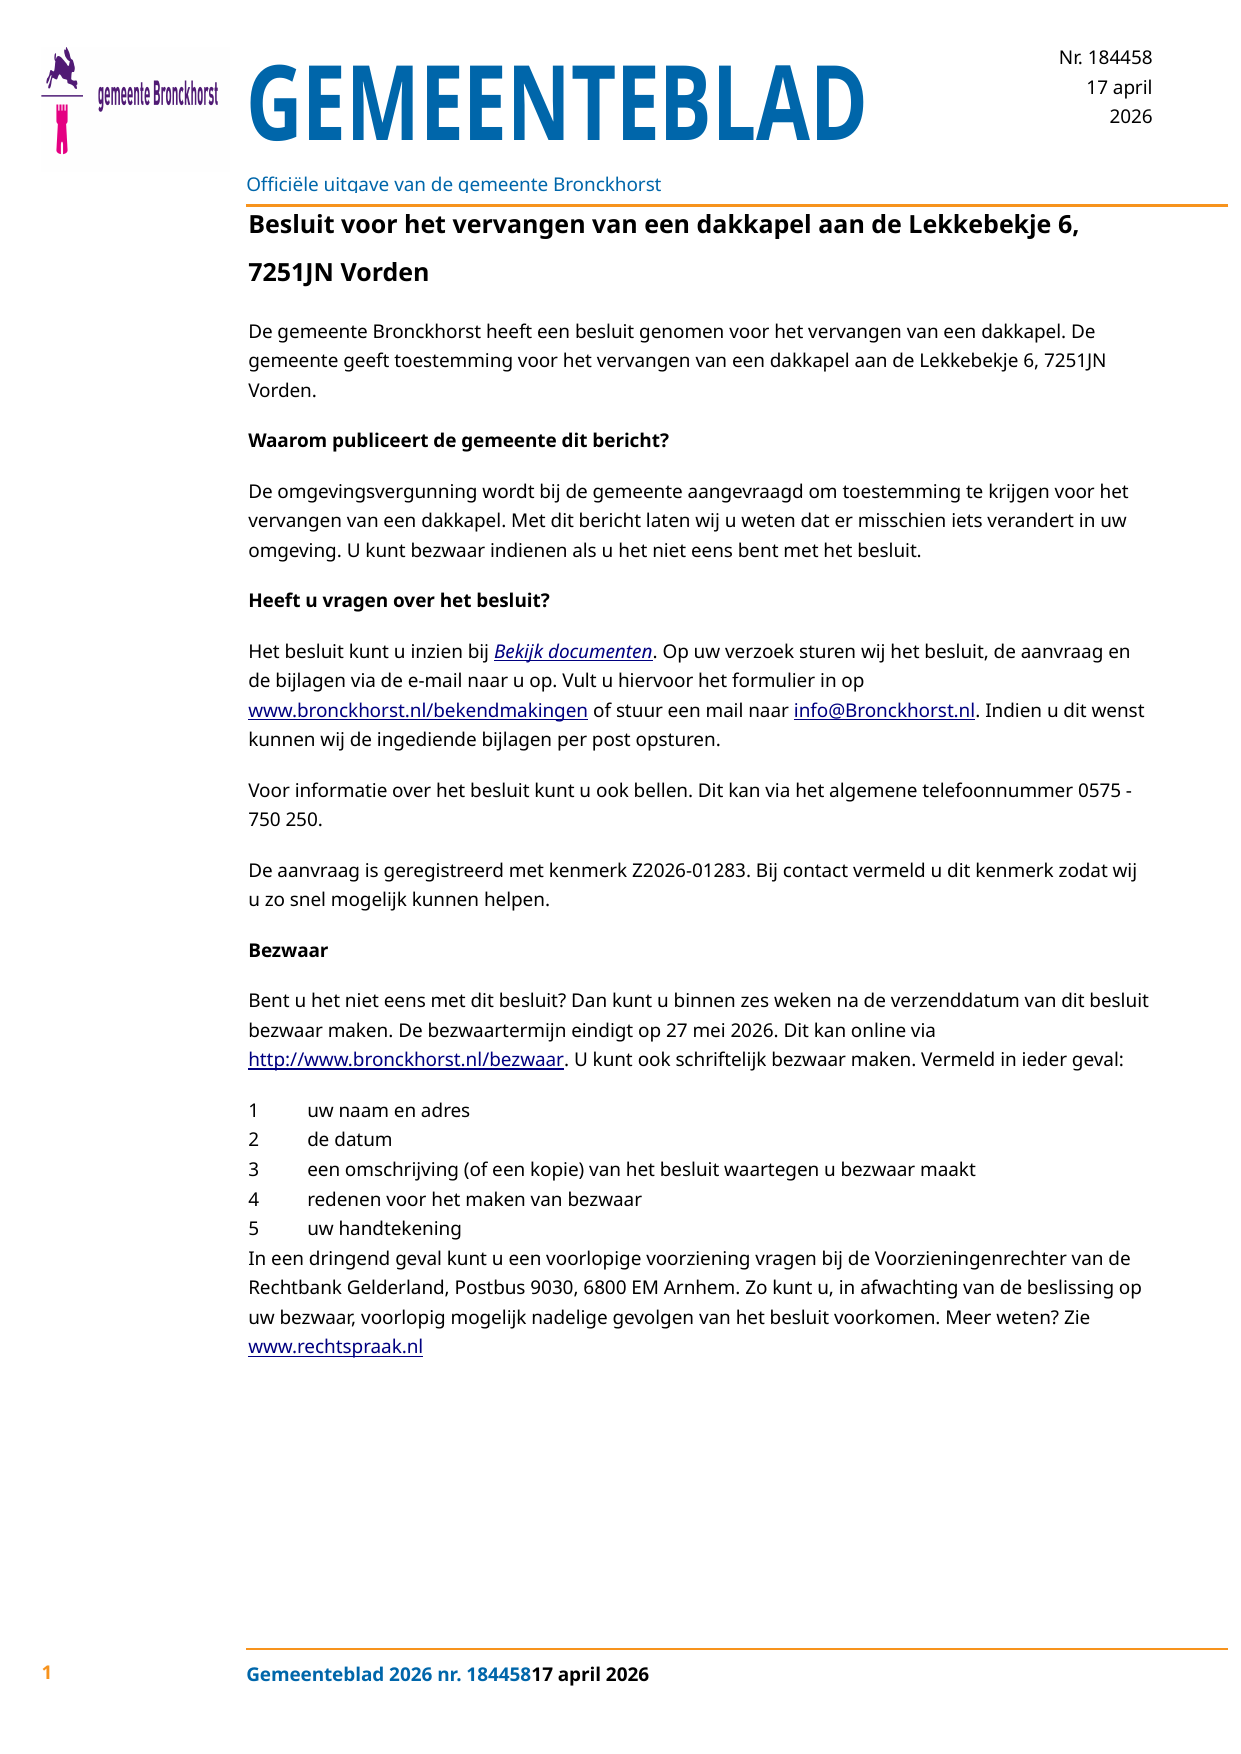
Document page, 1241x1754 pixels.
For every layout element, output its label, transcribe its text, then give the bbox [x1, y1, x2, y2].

text Waarom publiceert de gemeente dit bericht? [248, 427, 1152, 453]
picture [41, 47, 231, 172]
list een omschrijving (of een kopie) van het besluit waartegen u bezwaar maakt [248, 1156, 1152, 1182]
text Het besluit kunt u inzien bij Bekijk documenten. Op uw verzoek sturen wij het besluit, de aanvraag en de bijlagen via de e-mail naar u op. Vult u hiervoor het formulier in op www.bronckhorst.nl/bekendmakingen of stuur een mail naar info@Bronckhorst.nl. Indien u dit wenst kunnen wij de ingediende bijlagen per post opsturen. [248, 638, 1152, 752]
text De omgevingsvergunning wordt bij de gemeente aangevraagd om toestemming te krijgen voor het vervangen van een dakkapel. Met dit bericht laten wij u weten dat er misschien iets verandert in uw omgeving. U kunt bezwaar indienen als u het niet eens bent met het besluit. [248, 478, 1152, 563]
text De gemeente Bronckhorst heeft een besluit genomen voor het vervangen van een dakkapel. De gemeente geeft toestemming voor het vervangen van een dakkapel aan de Lekkebekje 6, 7251JN Vorden. [248, 318, 1152, 403]
text Bezwaar [248, 937, 1152, 963]
list uw naam en adres [248, 1097, 1152, 1123]
list uw handtekening [248, 1215, 1152, 1241]
list redenen voor het maken van bezwaar [248, 1186, 1152, 1212]
text Voor informatie over het besluit kunt u ook bellen. Dit kan via het algemene telefoonnummer 0575 - 750 250. [248, 777, 1152, 832]
text Besluit voor het vervangen van een dakkapel aan de Lekkebekje 6, 7251JN Vorden [248, 207, 1152, 288]
text Heeft u vragen over het besluit? [248, 587, 1152, 613]
text Bent u het niet eens met dit besluit? Dan kunt u binnen zes weken na de verzenddatum van dit besluit bezwaar maken. De bezwaartermijn eindigt op 27 mei 2026. Dit kan online via http://www.bronckhorst.nl/bezwaar. U kunt ook schriftelijk bezwaar maken. Vermeld in ieder geval: [248, 987, 1152, 1072]
text De aanvraag is geregistreerd met kenmerk Z2026-01283. Bij contact vermeld u dit kenmerk zodat wij u zo snel mogelijk kunnen helpen. [248, 857, 1152, 912]
list de datum [248, 1127, 1152, 1152]
text In een dringend geval kunt u een voorlopige voorziening vragen bij de Voorzieningenrechter van de Rechtbank Gelderland, Postbus 9030, 6800 EM Arnhem. Zo kunt u, in afwachting van de beslissing op uw bezwaar, voorlopig mogelijk nadelige gevolgen van het besluit voorkomen. Meer weten? Zie www.rechtspraak.nl [248, 1245, 1152, 1359]
